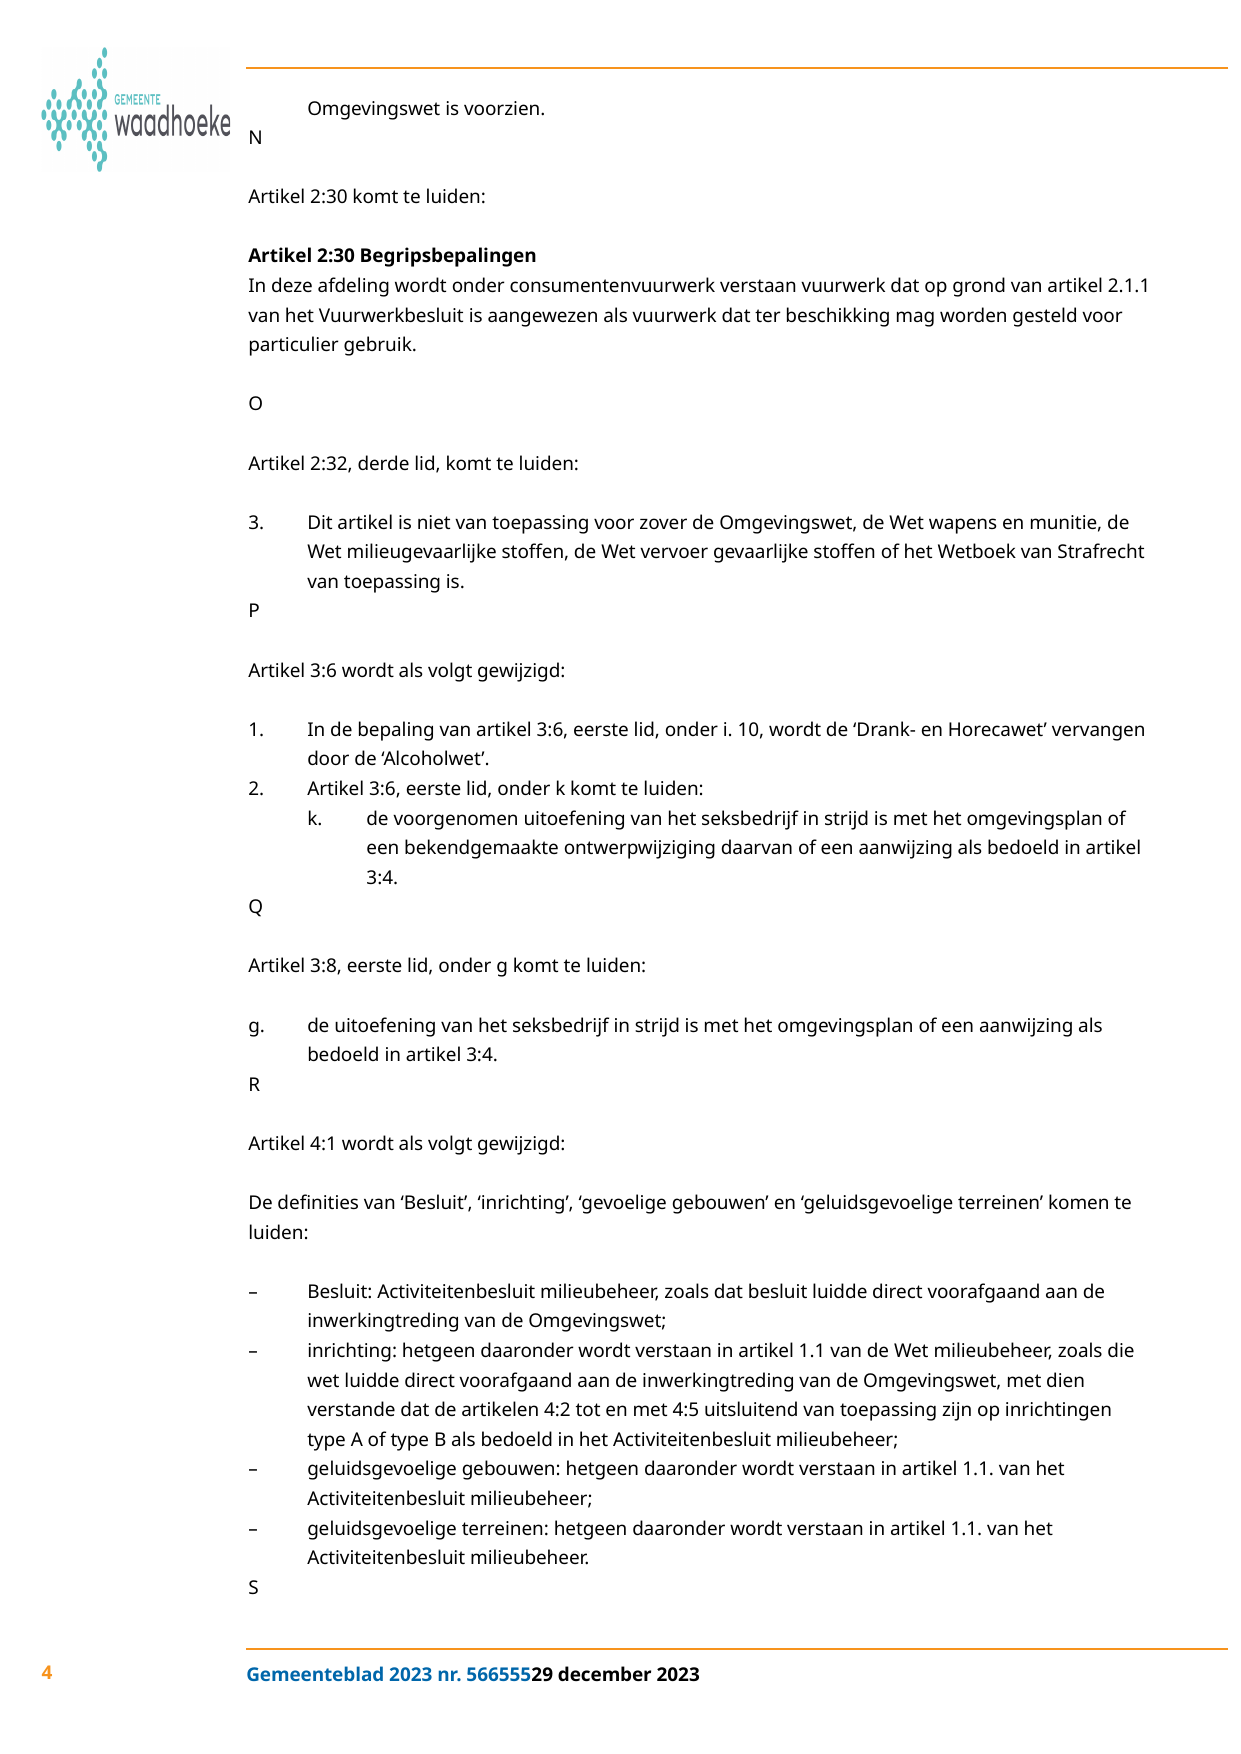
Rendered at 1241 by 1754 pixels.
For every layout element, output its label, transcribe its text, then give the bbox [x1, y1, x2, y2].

text Q [248, 893, 1152, 919]
text R [248, 1071, 1152, 1097]
text Artikel 3:6 wordt als volgt gewijzigd: [248, 657, 1152, 683]
text Artikel 4:1 wordt als volgt gewijzigd: [248, 1130, 1152, 1156]
list Artikel 3:6, eerste lid, onder k komt te luiden: [248, 775, 1152, 801]
list Besluit: Activiteitenbesluit milieubeheer, zoals dat besluit luidde direct voorafgaand aan de inwerkingtreding van de Omgevingswet; [248, 1278, 1152, 1333]
text Artikel 3:8, eerste lid, onder g komt te luiden: [248, 953, 1152, 978]
text Artikel 2:30 Begripsbepalingen [248, 243, 1152, 268]
list de voorgenomen uitoefening van het seksbedrijf in strijd is met het omgevingsplan of een bekendgemaakte ontwerpwijziging daarvan of een aanwijzing als bedoeld in artikel 3:4. [307, 805, 1152, 890]
list In de bepaling van artikel 3:6, eerste lid, onder i. 10, wordt de ‘Drank- en Horecawet’ vervangen door de ‘Alcoholwet’. [248, 716, 1152, 771]
text O [248, 391, 1152, 416]
text P [248, 598, 1152, 623]
text N [248, 124, 1152, 150]
text De definities van ‘Besluit’, ‘inrichting’, ‘gevoelige gebouwen’ en ‘geluidsgevoelige terreinen’ komen te luiden: [248, 1189, 1152, 1245]
list Dit artikel is niet van toepassing voor zover de Omgevingswet, de Wet wapens en munitie, de Wet milieugevaarlijke stoffen, de Wet vervoer gevaarlijke stoffen of het Wetboek van Strafrecht van toepassing is. [248, 509, 1152, 594]
text Artikel 2:32, derde lid, komt te luiden: [248, 450, 1152, 476]
text In deze afdeling wordt onder consumentenvuurwerk verstaan vuurwerk dat op grond van artikel 2.1.1 van het Vuurwerkbesluit is aangewezen als vuurwerk dat ter beschikking mag worden gesteld voor particulier gebruik. [248, 272, 1152, 357]
list inrichting: hetgeen daaronder wordt verstaan in artikel 1.1 van de Wet milieubeheer, zoals die wet luidde direct voorafgaand aan de inwerkingtreding van de Omgevingswet, met dien verstande dat de artikelen 4:2 tot en met 4:5 uitsluitend van toepassing zijn op inrichtingen type A of type B als bedoeld in het Activiteitenbesluit milieubeheer; [248, 1337, 1152, 1452]
list geluidsgevoelige gebouwen: hetgeen daaronder wordt verstaan in artikel 1.1. van het Activiteitenbesluit milieubeheer; [248, 1456, 1152, 1511]
list geluidsgevoelige terreinen: hetgeen daaronder wordt verstaan in artikel 1.1. van het Activiteitenbesluit milieubeheer. [248, 1515, 1152, 1570]
list de uitoefening van het seksbedrijf in strijd is met het omgevingsplan of een aanwijzing als bedoeld in artikel 3:4. [248, 1012, 1152, 1067]
text S [248, 1574, 1152, 1600]
text Artikel 2:30 komt te luiden: [248, 183, 1152, 209]
picture [41, 47, 231, 172]
list Omgevingswet is voorzien. [248, 95, 1152, 121]
